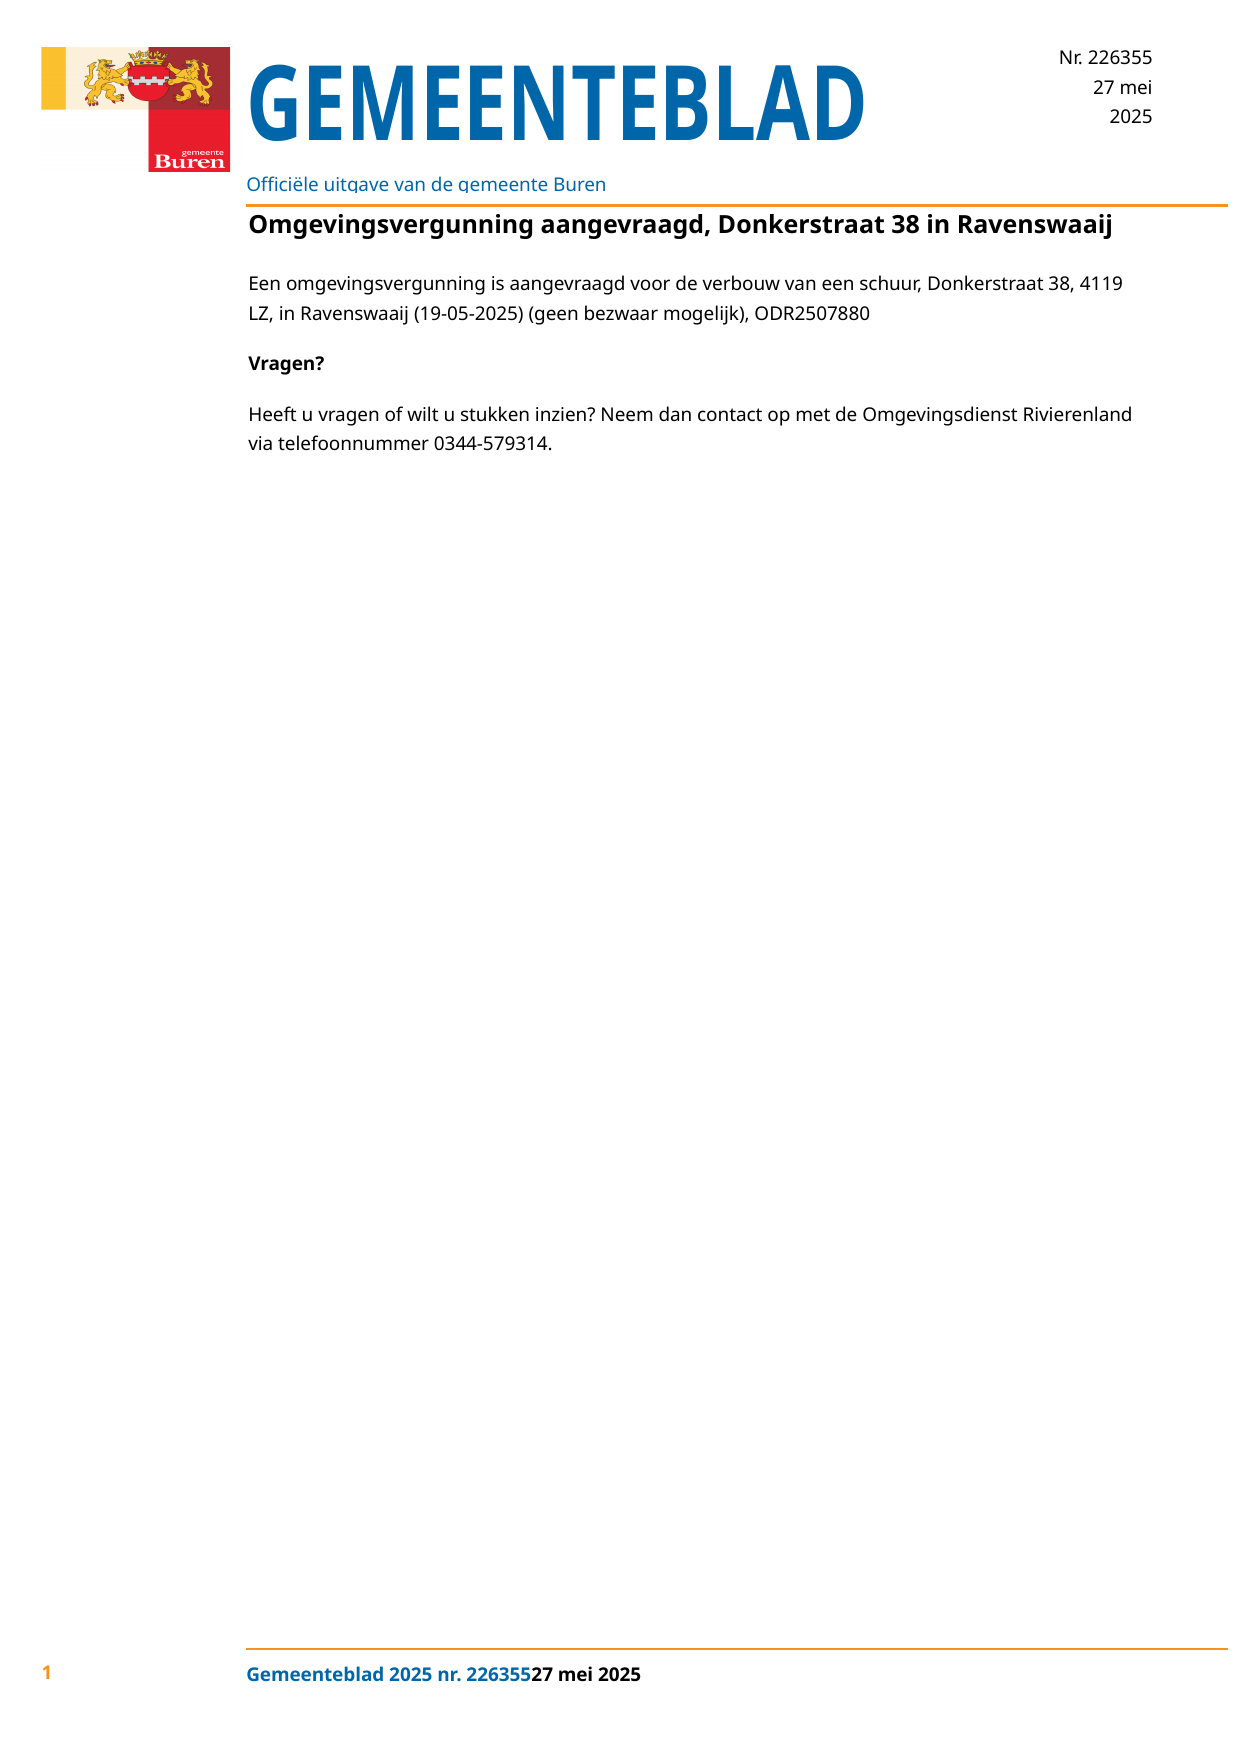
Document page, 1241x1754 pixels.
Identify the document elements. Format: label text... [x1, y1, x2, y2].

text Een omgevingsvergunning is aangevraagd voor de verbouw van een schuur, Donkerstraat 38, 4119 LZ, in Ravenswaaij (19-05-2025) (geen bezwaar mogelijk), ODR2507880 [248, 270, 1152, 326]
text Vragen? [248, 350, 1152, 376]
text Heeft u vragen of wilt u stukken inzien? Neem dan contact op met de Omgevingsdienst Rivierenland via telefoonnummer 0344-579314. [248, 401, 1152, 456]
picture [41, 47, 231, 172]
text Omgevingsvergunning aangevraagd, Donkerstraat 38 in Ravenswaaij [248, 207, 1152, 241]
